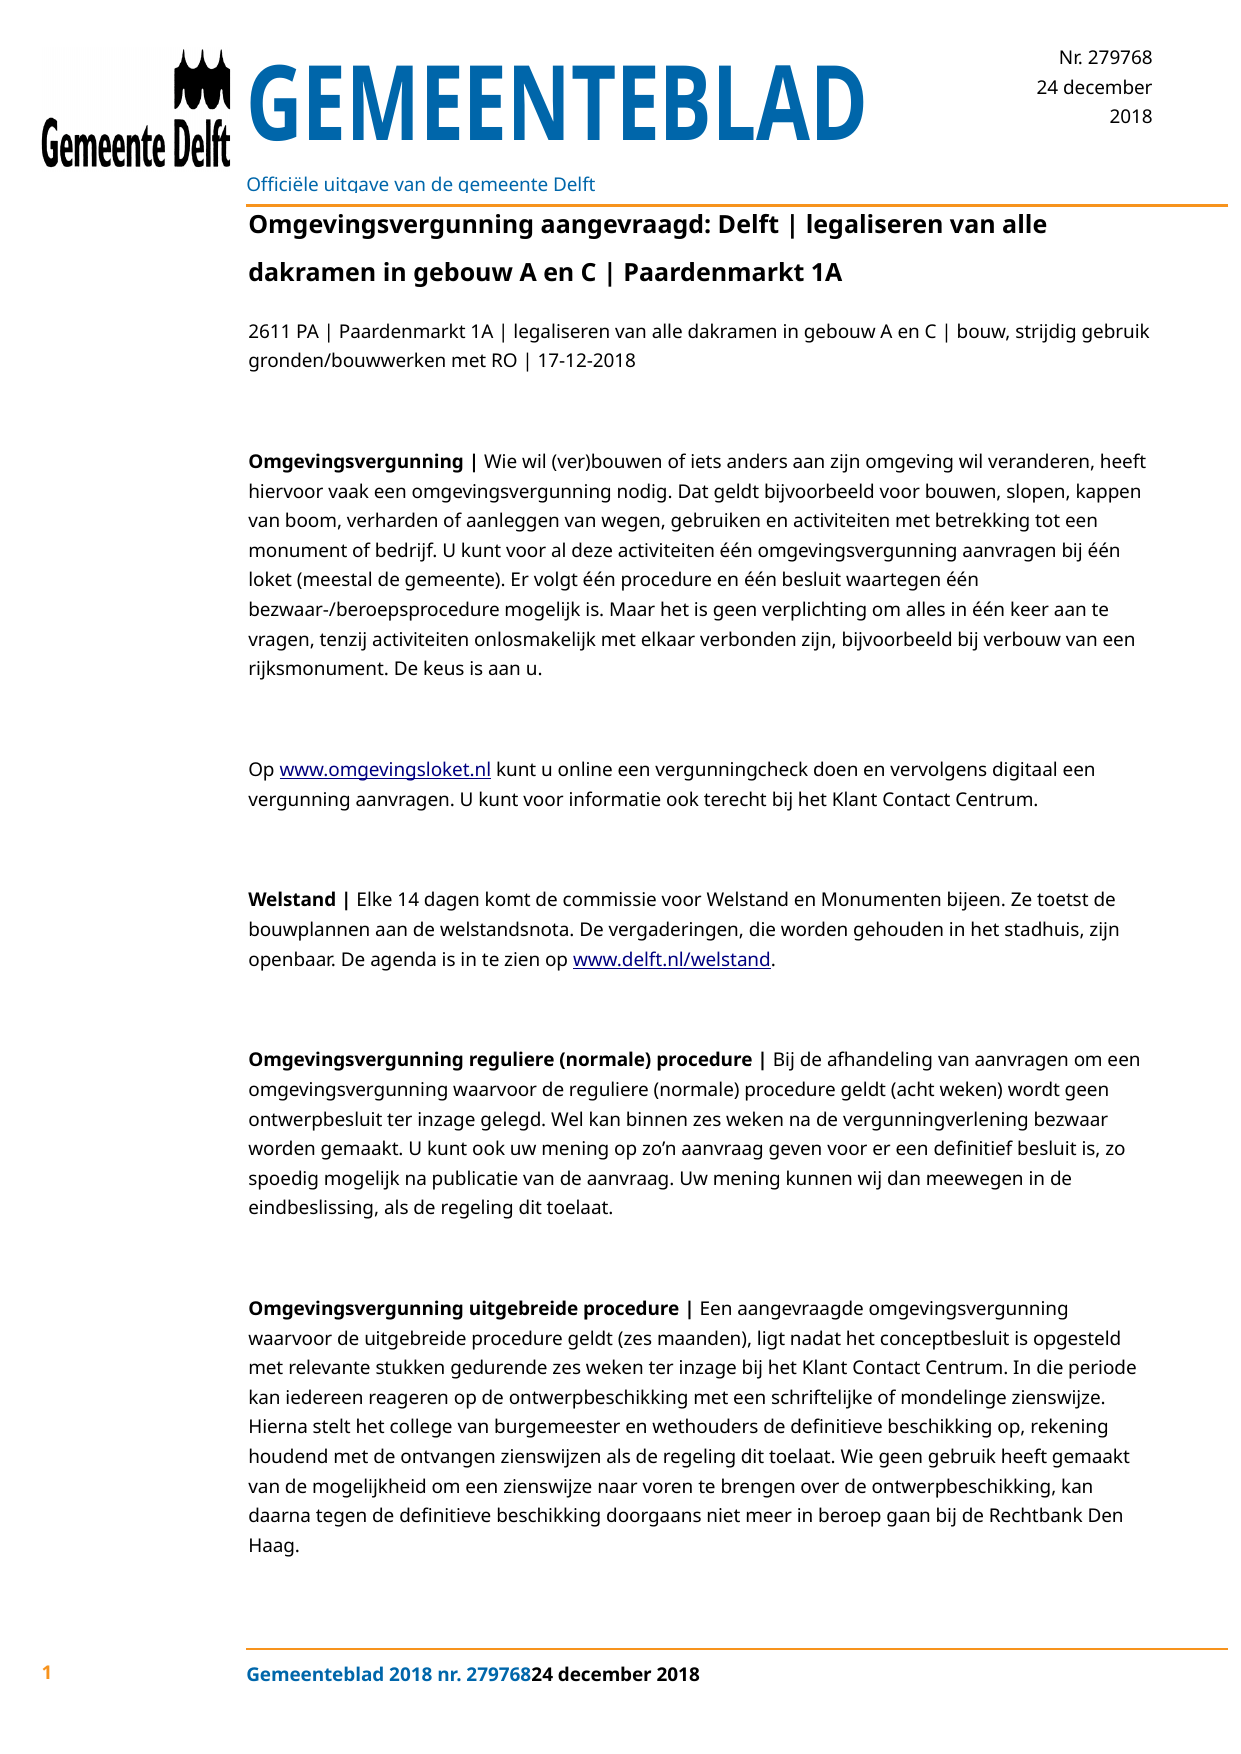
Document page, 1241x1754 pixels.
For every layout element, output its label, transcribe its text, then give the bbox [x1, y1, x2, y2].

picture [41, 47, 231, 172]
text Welstand | Elke 14 dagen komt de commissie voor Welstand en Monumenten bijeen. Ze toetst de bouwplannen aan de welstandsnota. De vergaderingen, die worden gehouden in het stadhuis, zijn openbaar. De agenda is in te zien op www.delft.nl/welstand. [248, 887, 1152, 972]
text 2611 PA | Paardenmarkt 1A | legaliseren van alle dakramen in gebouw A en C | bouw, strijdig gebruik gronden/bouwwerken met RO | 17-12-2018 [248, 318, 1152, 373]
text Op www.omgevingsloket.nl kunt u online een vergunningcheck doen en vervolgens digitaal een vergunning aanvragen. U kunt voor informatie ook terecht bij het Klant Contact Centrum. [248, 756, 1152, 812]
text Omgevingsvergunning | Wie wil (ver)bouwen of iets anders aan zijn omgeving wil veranderen, heeft hiervoor vaak een omgevingsvergunning nodig. Dat geldt bijvoorbeeld voor bouwen, slopen, kappen van boom, verharden of aanleggen van wegen, gebruiken en activiteiten met betrekking tot een monument of bedrijf. U kunt voor al deze activiteiten één omgevingsvergunning aanvragen bij één loket (meestal de gemeente). Er volgt één procedure en één besluit waartegen één bezwaar-/beroepsprocedure mogelijk is. Maar het is geen verplichting om alles in één keer aan te vragen, tenzij activiteiten onlosmakelijk met elkaar verbonden zijn, bijvoorbeeld bij verbouw van een rijksmonument. De keus is aan u. [248, 448, 1152, 681]
text Omgevingsvergunning reguliere (normale) procedure | Bij de afhandeling van aanvragen om een omgevingsvergunning waarvoor de reguliere (normale) procedure geldt (acht weken) wordt geen ontwerpbesluit ter inzage gelegd. Wel kan binnen zes weken na de vergunningverlening bezwaar worden gemaakt. U kunt ook uw mening op zo’n aanvraag geven voor er een definitief besluit is, zo spoedig mogelijk na publicatie van de aanvraag. Uw mening kunnen wij dan meewegen in de eindbeslissing, als de regeling dit toelaat. [248, 1047, 1152, 1220]
text Omgevingsvergunning uitgebreide procedure | Een aangevraagde omgevingsvergunning waarvoor de uitgebreide procedure geldt (zes maanden), ligt nadat het conceptbesluit is opgesteld met relevante stukken gedurende zes weken ter inzage bij het Klant Contact Centrum. In die periode kan iedereen reageren op de ontwerpbeschikking met een schriftelijke of mondelinge zienswijze. Hierna stelt het college van burgemeester en wethouders de definitieve beschikking op, rekening houdend met de ontvangen zienswijzen als de regeling dit toelaat. Wie geen gebruik heeft gemaakt van de mogelijkheid om een zienswijze naar voren te brengen over de ontwerpbeschikking, kan daarna tegen de definitieve beschikking doorgaans niet meer in beroep gaan bij de Rechtbank Den Haag. [248, 1295, 1152, 1558]
text Omgevingsvergunning aangevraagd: Delft | legaliseren van alle dakramen in gebouw A en C | Paardenmarkt 1A [248, 207, 1152, 288]
